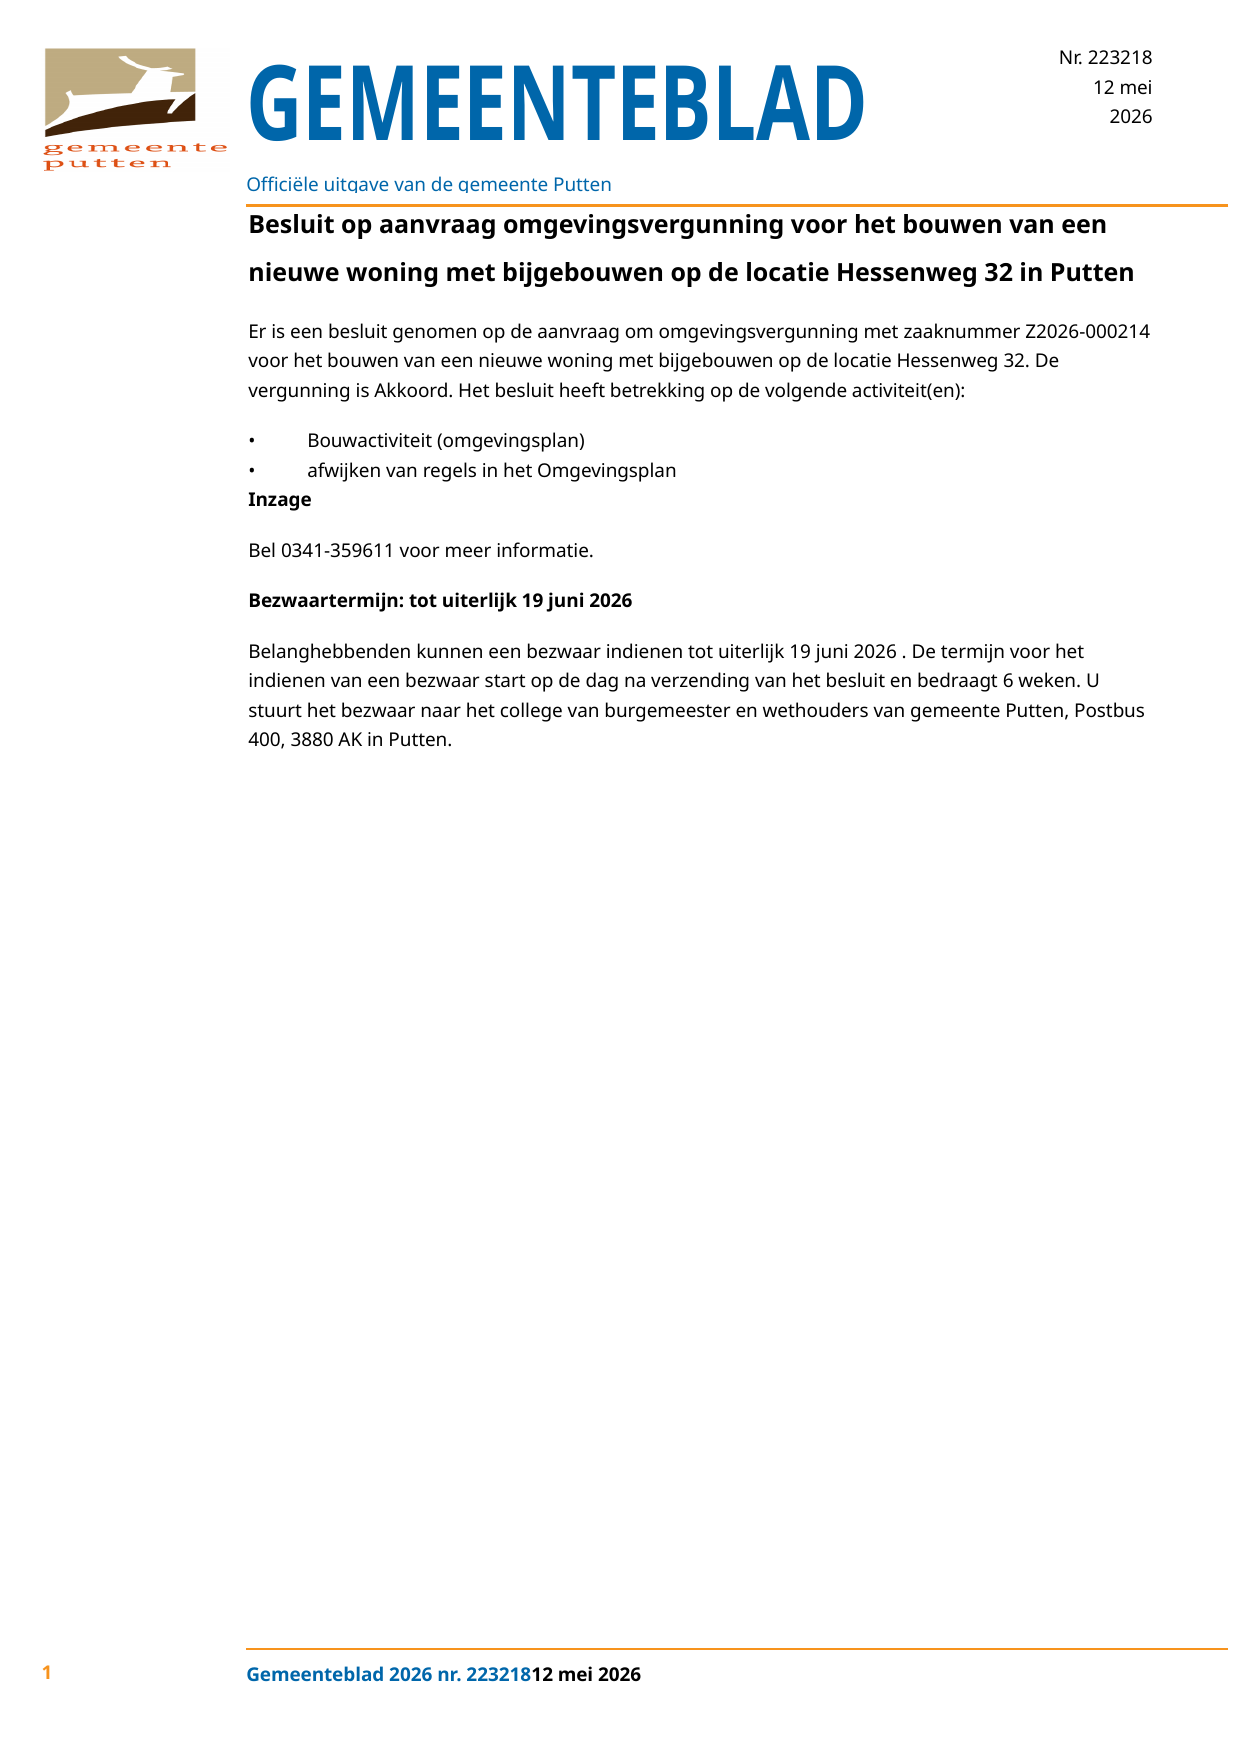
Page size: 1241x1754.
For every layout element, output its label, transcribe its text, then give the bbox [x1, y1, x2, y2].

text Bel 0341-359611 voor meer informatie. [248, 537, 1152, 563]
text Belanghebbenden kunnen een bezwaar indienen tot uiterlijk 19 juni 2026 . De termijn voor het indienen van een bezwaar start op de dag na verzending van het besluit en bedraagt 6 weken. U stuurt het bezwaar naar het college van burgemeester en wethouders van gemeente Putten, Postbus 400, 3880 AK in Putten. [248, 638, 1152, 752]
text Besluit op aanvraag omgevingsvergunning voor het bouwen van een nieuwe woning met bijgebouwen op de locatie Hessenweg 32 in Putten [248, 207, 1152, 288]
text Inzage [248, 487, 1152, 512]
list afwijken van regels in het Omgevingsplan [248, 457, 1152, 483]
picture [41, 47, 231, 172]
text Bezwaartermijn: tot uiterlijk 19 juni 2026 [248, 587, 1152, 613]
list Bouwactiviteit (omgevingsplan) [248, 427, 1152, 453]
text Er is een besluit genomen op de aanvraag om omgevingsvergunning met zaaknummer Z2026-000214 voor het bouwen van een nieuwe woning met bijgebouwen op de locatie Hessenweg 32. De vergunning is Akkoord. Het besluit heeft betrekking op de volgende activiteit(en): [248, 318, 1152, 403]
